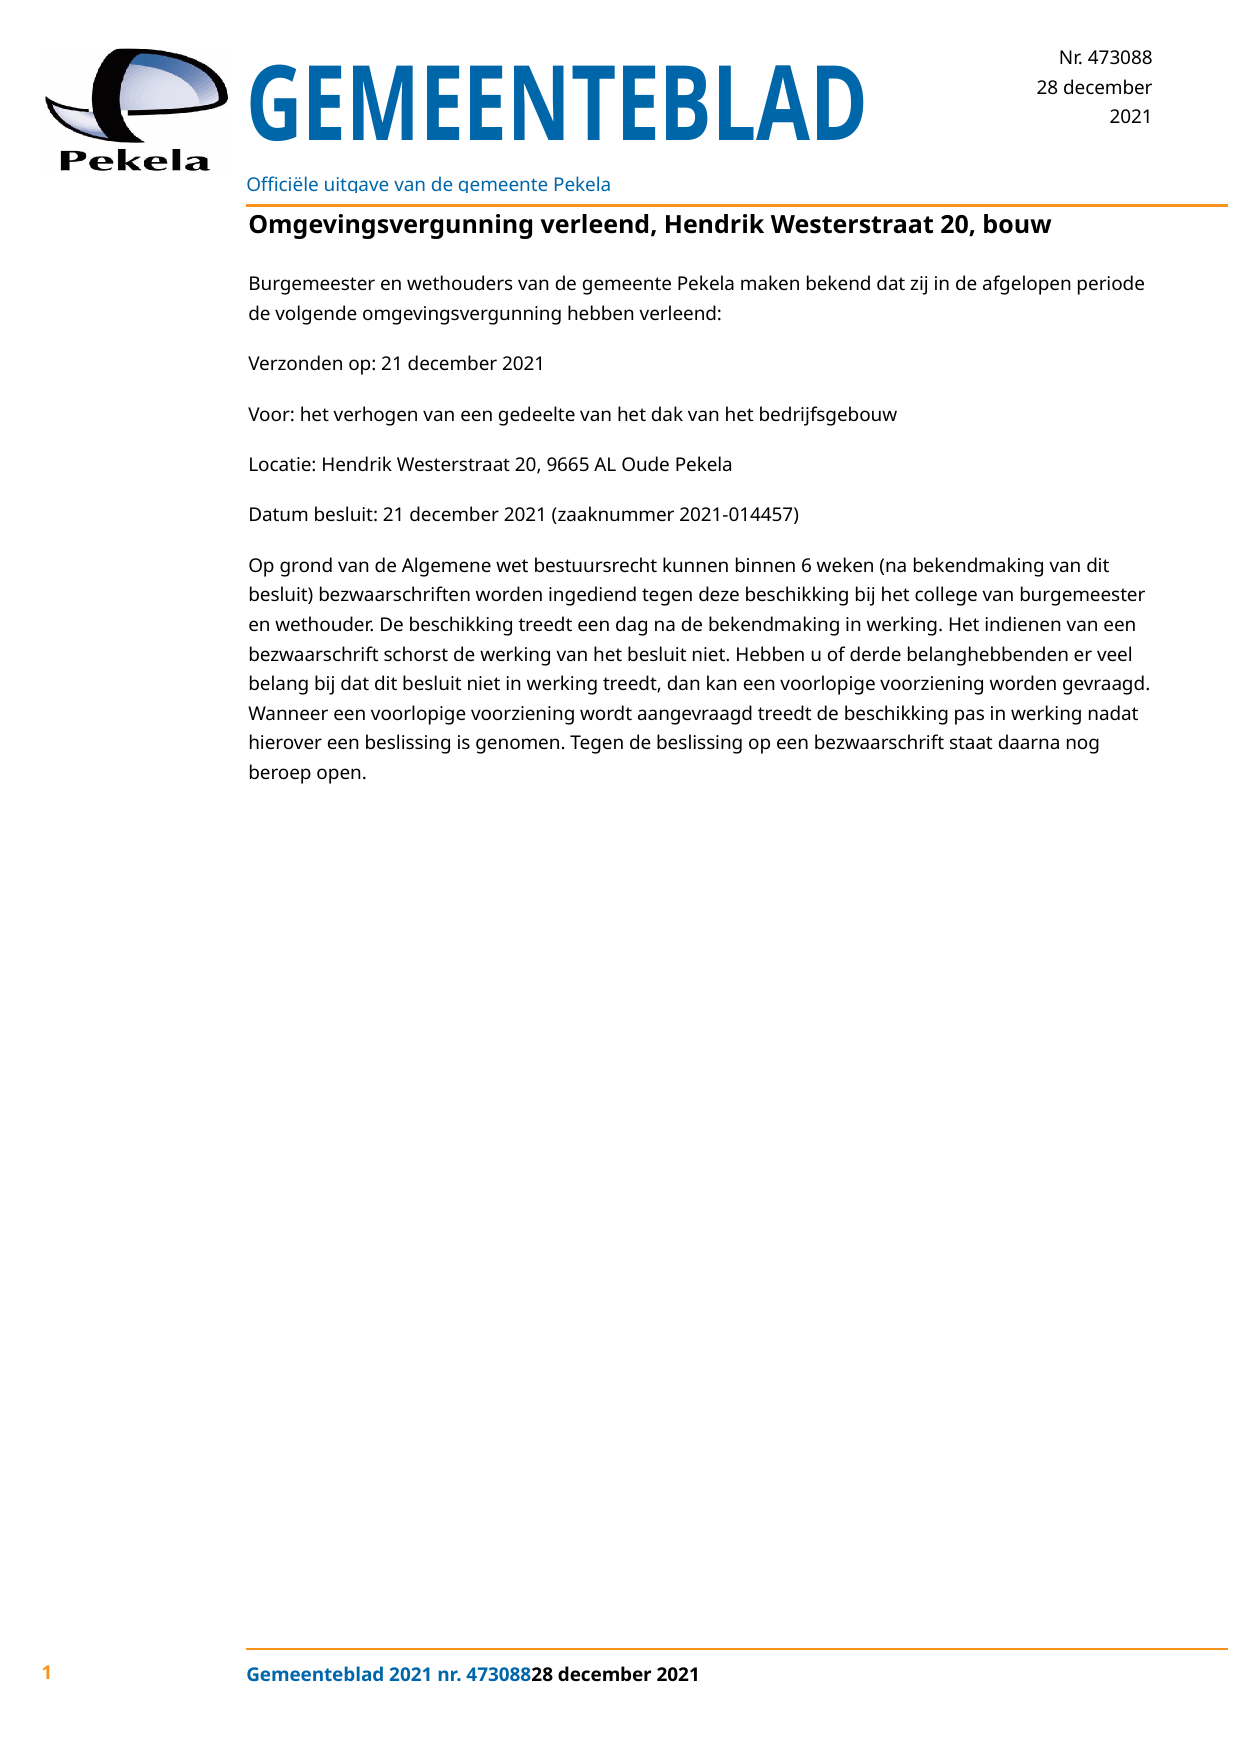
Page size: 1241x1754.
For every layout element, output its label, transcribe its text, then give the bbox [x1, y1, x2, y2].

text Burgemeester en wethouders van de gemeente Pekela maken bekend dat zij in de afgelopen periode de volgende omgevingsvergunning hebben verleend: [248, 270, 1152, 326]
text Op grond van de Algemene wet bestuursrecht kunnen binnen 6 weken (na bekendmaking van dit besluit) bezwaarschriften worden ingediend tegen deze beschikking bij het college van burgemeester en wethouder. De beschikking treedt een dag na de bekendmaking in werking. Het indienen van een bezwaarschrift schorst de werking van het besluit niet. Hebben u of derde belanghebbenden er veel belang bij dat dit besluit niet in werking treedt, dan kan een voorlopige voorziening worden gevraagd. Wanneer een voorlopige voorziening wordt aangevraagd treedt de beschikking pas in werking nadat hierover een beslissing is genomen. Tegen de beslissing op een bezwaarschrift staat daarna nog beroep open. [248, 552, 1152, 785]
text Datum besluit: 21 december 2021 (zaaknummer 2021-014457) [248, 502, 1152, 527]
text Voor: het verhogen van een gedeelte van het dak van het bedrijfsgebouw [248, 401, 1152, 426]
text Verzonden op: 21 december 2021 [248, 350, 1152, 376]
text Locatie: Hendrik Westerstraat 20, 9665 AL Oude Pekela [248, 451, 1152, 477]
picture [41, 47, 231, 172]
text Omgevingsvergunning verleend, Hendrik Westerstraat 20, bouw [248, 207, 1152, 241]
